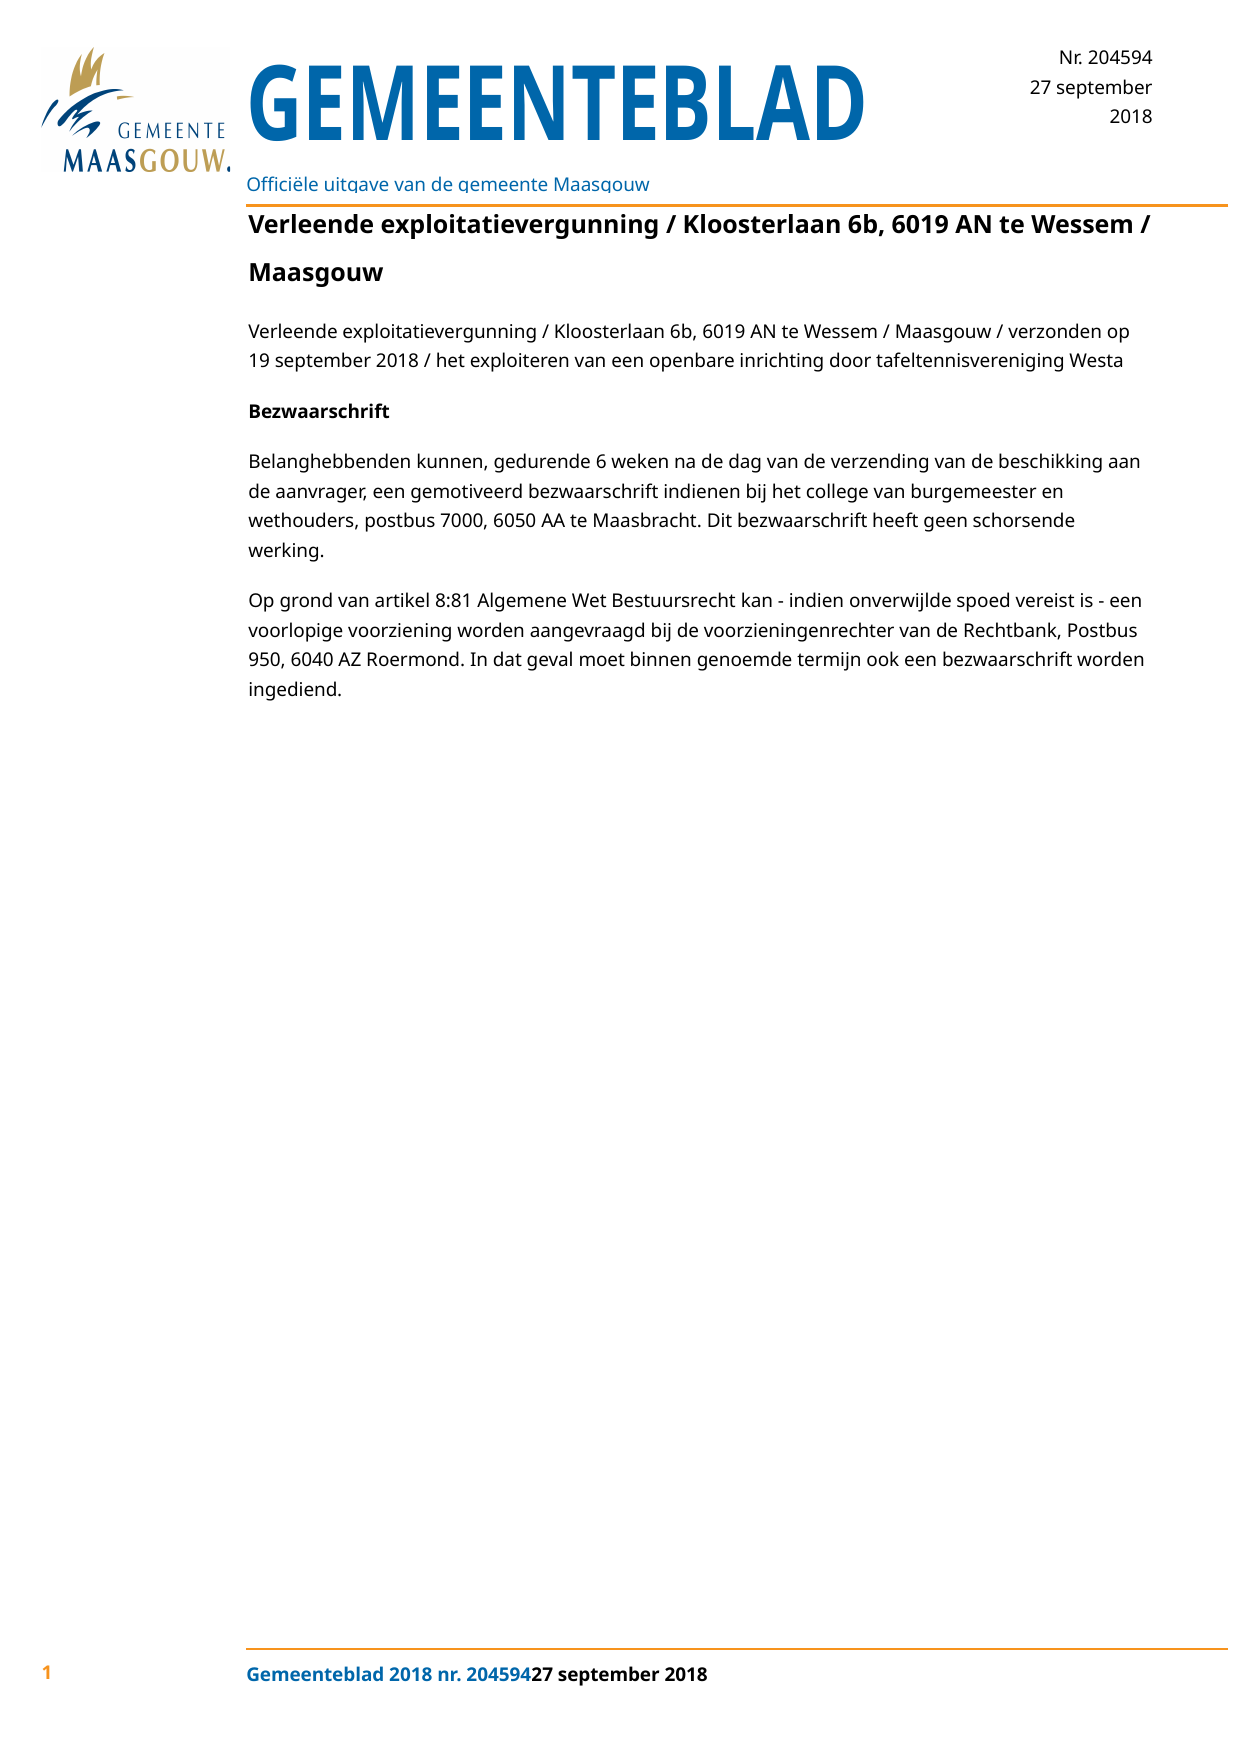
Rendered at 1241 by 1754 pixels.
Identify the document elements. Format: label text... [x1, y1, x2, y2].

text Verleende exploitatievergunning / Kloosterlaan 6b, 6019 AN te Wessem / Maasgouw / verzonden op 19 september 2018 / het exploiteren van een openbare inrichting door tafeltennisvereniging Westa [248, 318, 1152, 373]
text Belanghebbenden kunnen, gedurende 6 weken na de dag van de verzending van de beschikking aan de aanvrager, een gemotiveerd bezwaarschrift indienen bij het college van burgemeester en wethouders, postbus 7000, 6050 AA te Maasbracht. Dit bezwaarschrift heeft geen schorsende werking. [248, 448, 1152, 563]
text Bezwaarschrift [248, 398, 1152, 424]
text Verleende exploitatievergunning / Kloosterlaan 6b, 6019 AN te Wessem / Maasgouw [248, 207, 1152, 288]
picture [41, 47, 231, 172]
text Op grond van artikel 8:81 Algemene Wet Bestuursrecht kan - indien onverwijlde spoed vereist is - een voorlopige voorziening worden aangevraagd bij de voorzieningenrechter van de Rechtbank, Postbus 950, 6040 AZ Roermond. In dat geval moet binnen genoemde termijn ook een bezwaarschrift worden ingediend. [248, 587, 1152, 702]
